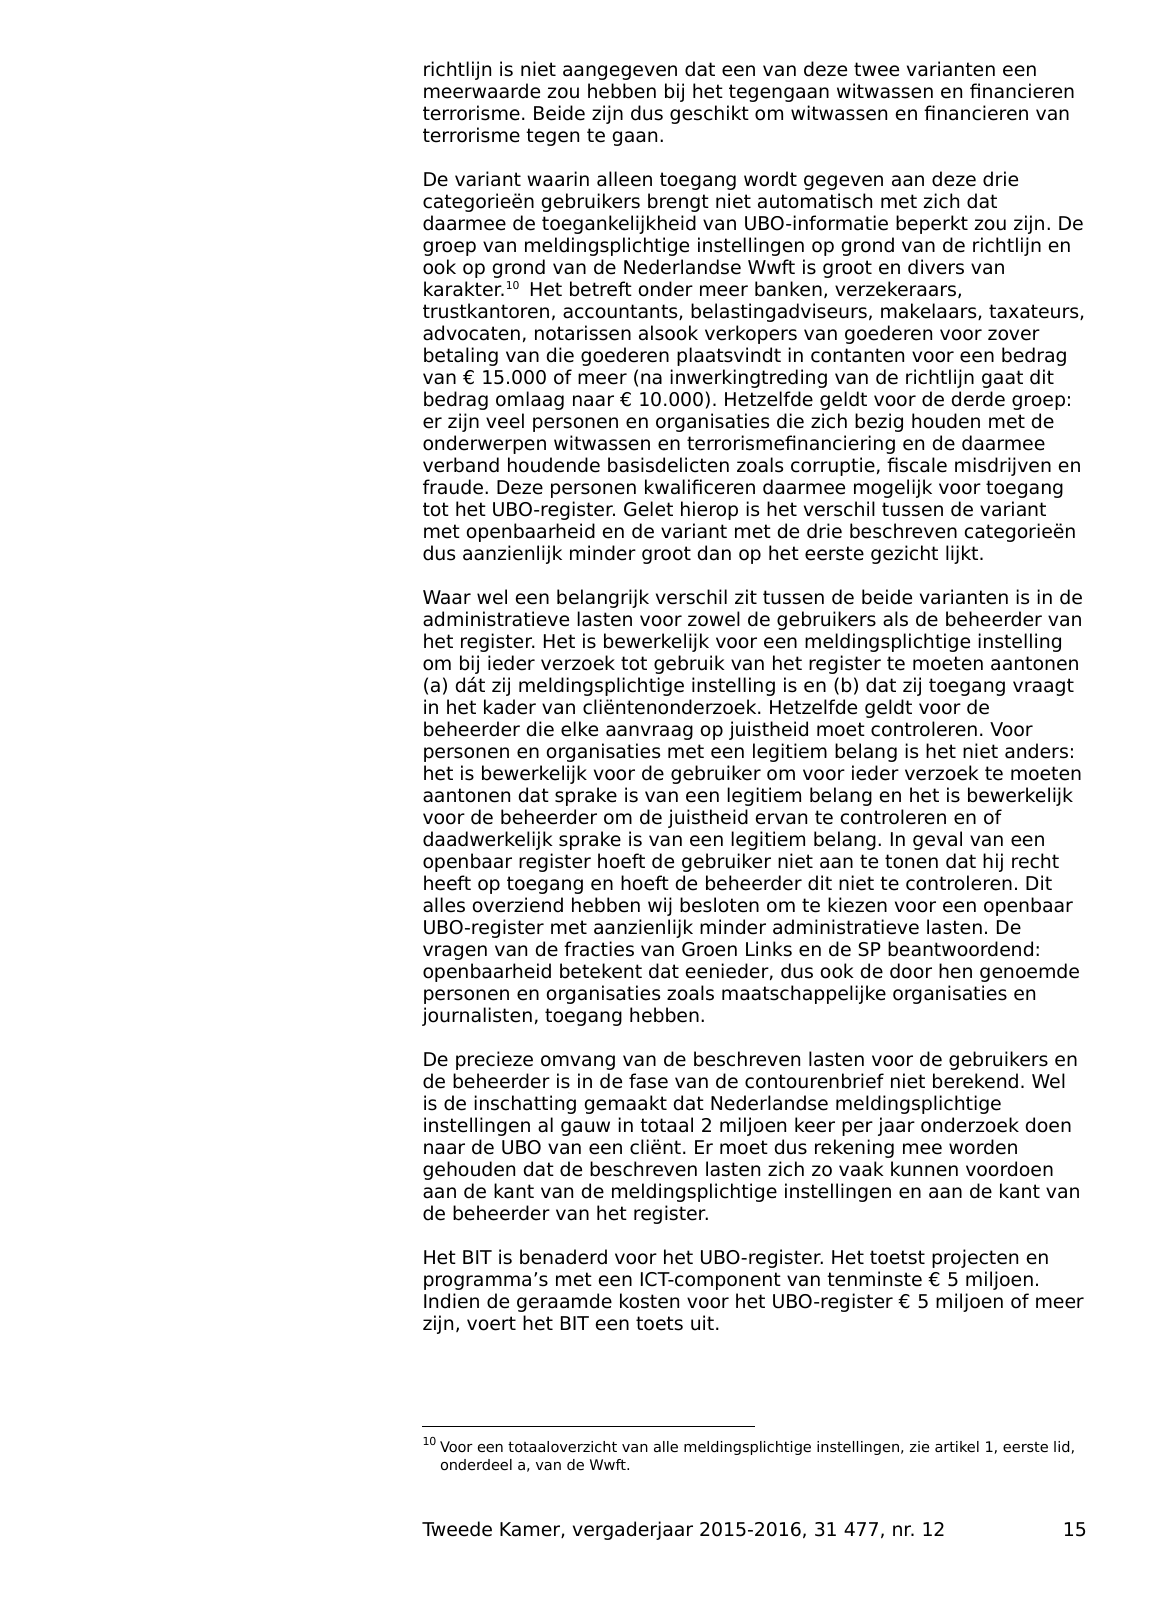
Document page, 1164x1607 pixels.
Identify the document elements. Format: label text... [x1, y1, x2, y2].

text Waar wel een belangrijk verschil zit tussen de beide varianten is in de administratieve lasten voor zowel de gebruikers als de beheerder van het register. Het is bewerkelijk voor een meldingsplichtige instelling om bij ieder verzoek tot gebruik van het register te moeten aantonen (a) dát zij meldingsplichtige instelling is en (b) dat zij toegang vraagt in het kader van cliëntenonderzoek. Hetzelfde geldt voor de beheerder die elke aanvraag op juistheid moet controleren. Voor personen en organisaties met een legitiem belang is het niet anders: het is bewerkelijk voor de gebruiker om voor ieder verzoek te moeten aantonen dat sprake is van een legitiem belang en het is bewerkelijk voor de beheerder om de juistheid ervan te controleren en of daadwerkelijk sprake is van een legitiem belang. In geval van een openbaar register hoeft de gebruiker niet aan te tonen dat hij recht heeft op toegang en hoeft de beheerder dit niet te controleren. Dit alles overziend hebben wij besloten om te kiezen voor een openbaar UBO-register met aanzienlijk minder administratieve lasten. De vragen van de fracties van Groen Links en de SP beantwoordend: openbaarheid betekent dat eenieder, dus ook de door hen genoemde personen en organisaties zoals maatschappelijke organisaties en journalisten, toegang hebben. [422, 587, 1087, 1027]
text Het BIT is benaderd voor het UBO-register. Het toetst projecten en programma’s met een ICT-component van tenminste € 5 miljoen. Indien de geraamde kosten voor het UBO-register € 5 miljoen of meer zijn, voert het BIT een toets uit. [422, 1247, 1087, 1335]
text De variant waarin alleen toegang wordt gegeven aan deze drie categorieën gebruikers brengt niet automatisch met zich dat daarmee de toegankelijkheid van UBO-informatie beperkt zou zijn. De groep van meldingsplichtige instellingen op grond van de richtlijn en ook op grond van de Nederlandse Wwft is groot en divers van karakter. Het betreft onder meer banken, verzekeraars, trustkantoren, accountants, belastingadviseurs, makelaars, taxateurs, advocaten, notarissen alsook verkopers van goederen voor zover betaling van die goederen plaatsvindt in contanten voor een bedrag van € 15.000 of meer (na inwerkingtreding van de richtlijn gaat dit bedrag omlaag naar € 10.000). Hetzelfde geldt voor de derde groep: er zijn veel personen en organisaties die zich bezig houden met de onderwerpen witwassen en terrorismefinanciering en de daarmee verband houdende basisdelicten zoals corruptie, fiscale misdrijven en fraude. Deze personen kwalificeren daarmee mogelijk voor toegang tot het UBO-register. Gelet hierop is het verschil tussen de variant met openbaarheid en de variant met de drie beschreven categorieën dus aanzienlijk minder groot dan op het eerste gezicht lijkt. [422, 169, 1087, 565]
text Voor een totaaloverzicht van alle meldingsplichtige instellingen, zie artikel 1, eerste lid, onderdeel a, van de Wwft. [422, 1435, 1087, 1474]
text richtlijn is niet aangegeven dat een van deze twee varianten een meerwaarde zou hebben bij het tegengaan witwassen en financieren terrorisme. Beide zijn dus geschikt om witwassen en financieren van terrorisme tegen te gaan. [422, 59, 1087, 147]
text De precieze omvang van de beschreven lasten voor de gebruikers en de beheerder is in de fase van de contourenbrief niet berekend. Wel is de inschatting gemaakt dat Nederlandse meldingsplichtige instellingen al gauw in totaal 2 miljoen keer per jaar onderzoek doen naar de UBO van een cliënt. Er moet dus rekening mee worden gehouden dat de beschreven lasten zich zo vaak kunnen voordoen aan de kant van de meldingsplichtige instellingen en aan de kant van de beheerder van het register. [422, 1049, 1087, 1224]
